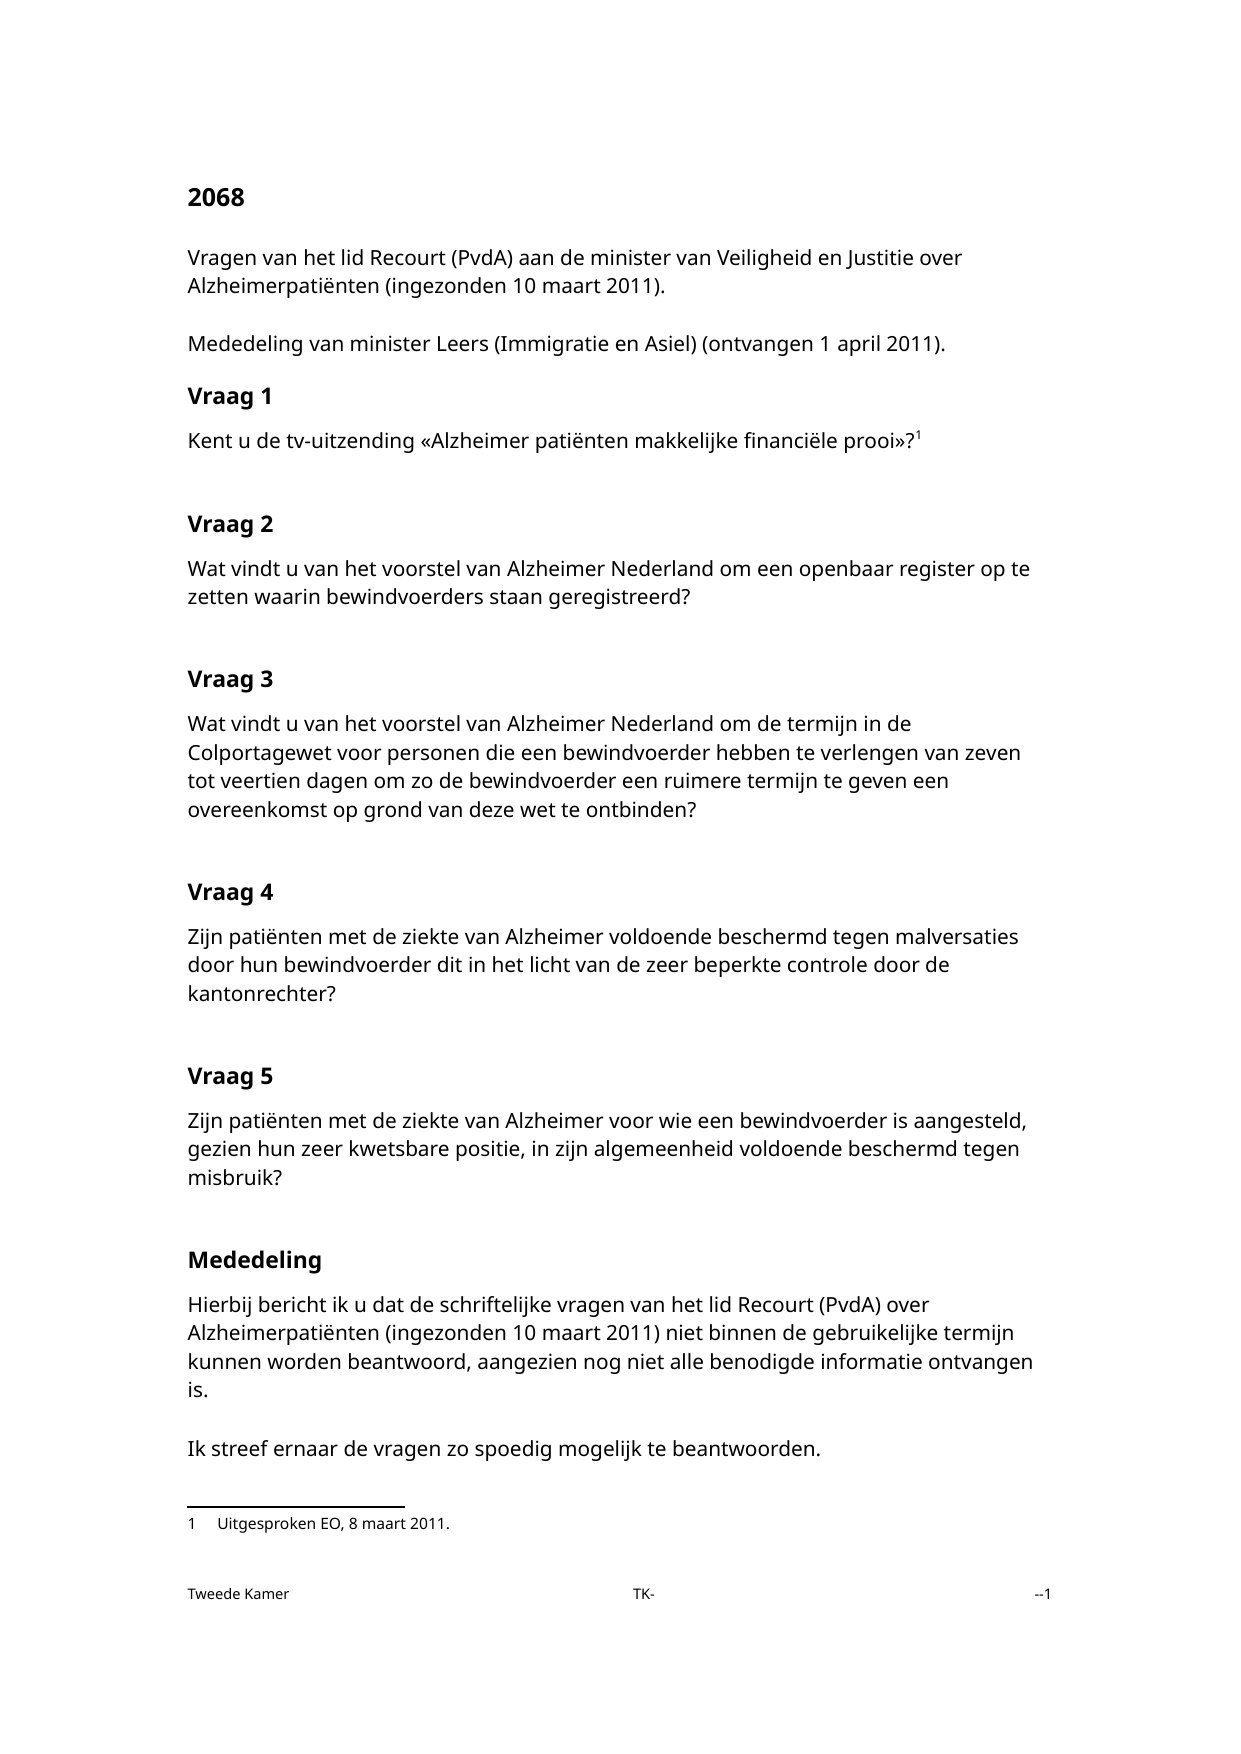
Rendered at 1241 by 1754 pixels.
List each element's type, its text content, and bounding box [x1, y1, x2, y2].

text Zijn patiënten met de ziekte van Alzheimer voldoende beschermd tegen malversaties door hun bewindvoerder dit in het licht van de zeer beperkte controle door de kantonrechter? [187, 922, 1053, 1007]
text Wat vindt u van het voorstel van Alzheimer Nederland om een openbaar register op te zetten waarin bewindvoerders staan geregistreerd? [187, 554, 1053, 611]
text Zijn patiënten met de ziekte van Alzheimer voor wie een bewindvoerder is aangesteld, gezien hun zeer kwetsbare positie, in zijn algemeenheid voldoende beschermd tegen misbruik? [187, 1106, 1053, 1191]
subtitle Mededeling [187, 1244, 1053, 1275]
subtitle Vraag 4 [187, 876, 1053, 907]
text Ik streef ernaar de vragen zo spoedig mogelijk te beantwoorden. [187, 1434, 1053, 1462]
text Wat vindt u van het voorstel van Alzheimer Nederland om de termijn in de Colportagewet voor personen die een bewindvoerder hebben te verlengen van zeven tot veertien dagen om zo de bewindvoerder een ruimere termijn te geven een overeenkomst op grond van deze wet te ontbinden? [187, 709, 1053, 823]
subtitle Vraag 1 [187, 380, 1053, 412]
subtitle Vraag 3 [187, 663, 1053, 694]
text Hierbij bericht ik u dat de schriftelijke vragen van het lid Recourt (PvdA) over Alzheimerpatiënten (ingezonden 10 maart 2011) niet binnen de gebruikelijke termijn kunnen worden beantwoord, aangezien nog niet alle benodigde informatie ontvangen is. [187, 1290, 1053, 1404]
text Mededeling van minister Leers (Immigratie en Asiel) (ontvangen 1 april 2011). [187, 329, 1053, 358]
text Uitgesproken EO, 8 maart 2011. [187, 1506, 1053, 1534]
subtitle Vraag 5 [187, 1060, 1053, 1091]
text 2068 [187, 179, 1053, 213]
text Vragen van het lid Recourt (PvdA) aan de minister van Veiligheid en Justitie over Alzheimerpatiënten (ingezonden 10 maart 2011). [187, 243, 1053, 300]
text Kent u de tv-uitzending «Alzheimer patiënten makkelijke financiële prooi»? [187, 427, 1053, 455]
subtitle Vraag 2 [187, 507, 1053, 539]
